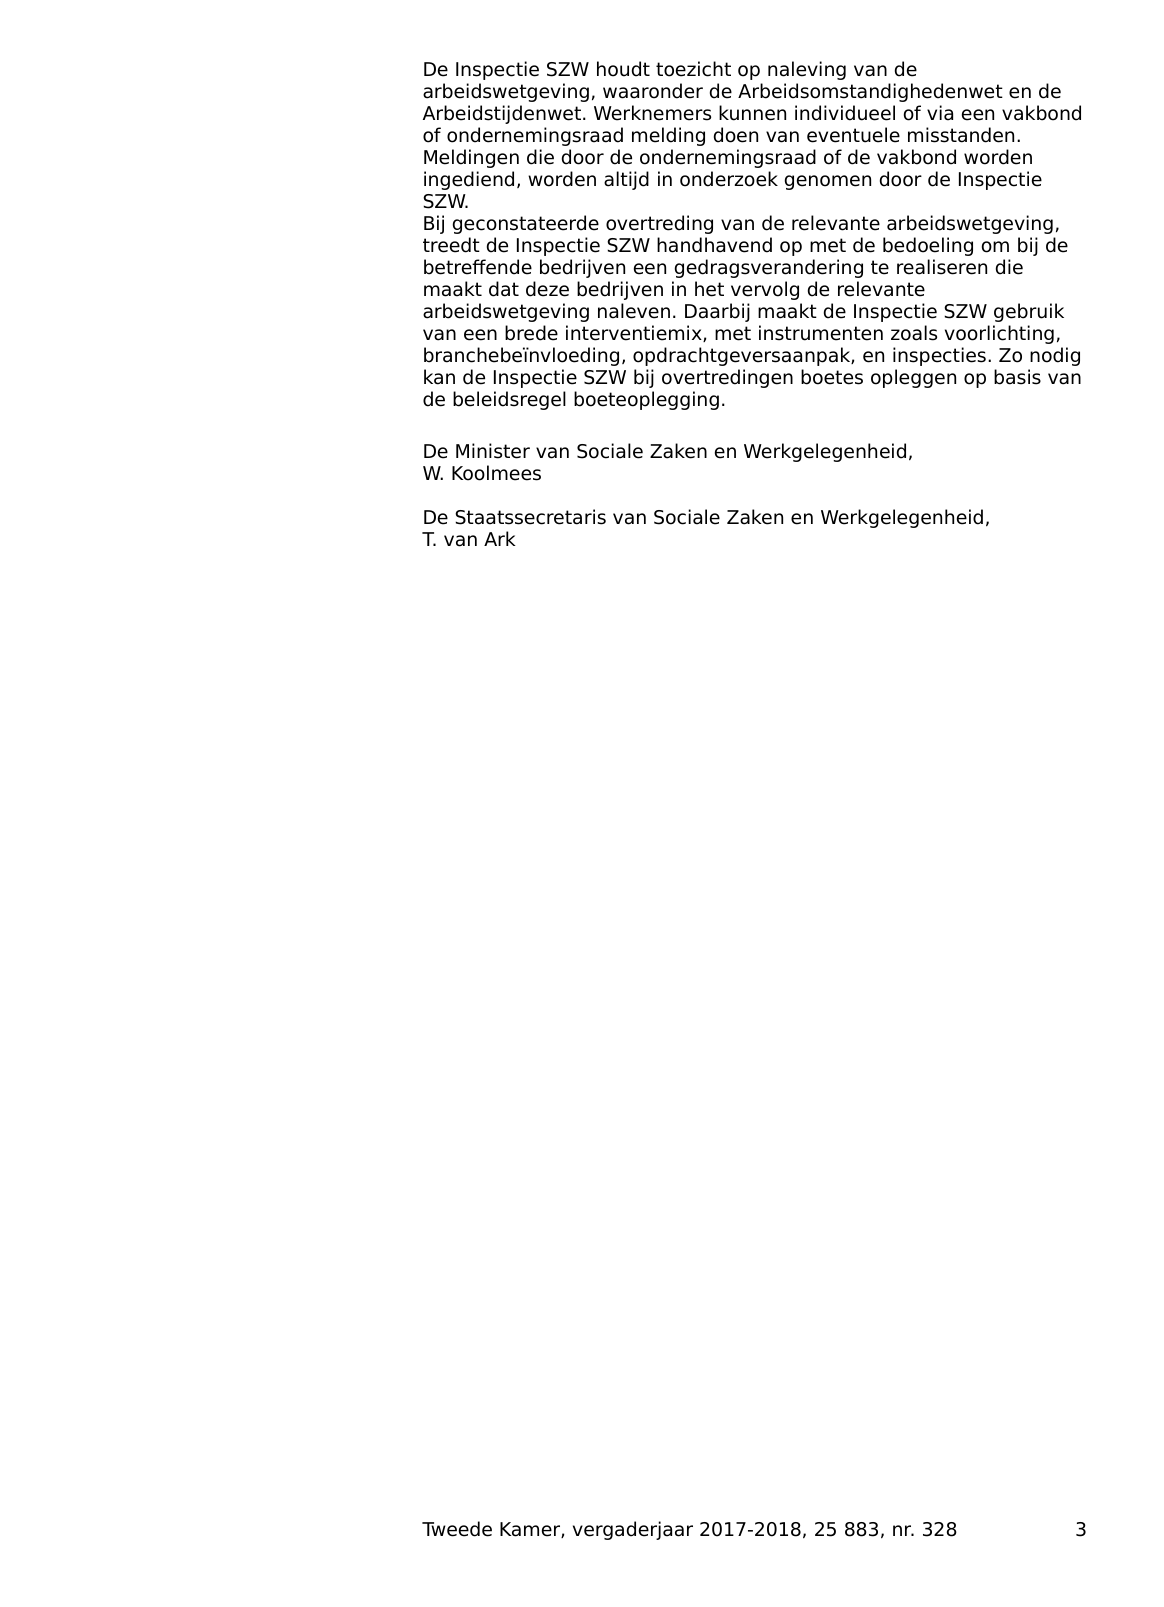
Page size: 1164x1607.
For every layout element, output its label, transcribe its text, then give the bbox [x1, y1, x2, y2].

text De Inspectie SZW houdt toezicht op naleving van de arbeidswetgeving, waaronder de Arbeidsomstandighedenwet en de Arbeidstijdenwet. Werknemers kunnen individueel of via een vakbond of ondernemingsraad melding doen van eventuele misstanden. Meldingen die door de ondernemingsraad of de vakbond worden ingediend, worden altijd in onderzoek genomen door de Inspectie SZW. [422, 59, 1087, 213]
text De Minister van Sociale Zaken en Werkgelegenheid, W. Koolmees [422, 441, 1087, 485]
text Bij geconstateerde overtreding van de relevante arbeidswetgeving, treedt de Inspectie SZW handhavend op met de bedoeling om bij de betreffende bedrijven een gedragsverandering te realiseren die maakt dat deze bedrijven in het vervolg de relevante arbeidswetgeving naleven. Daarbij maakt de Inspectie SZW gebruik van een brede interventiemix, met instrumenten zoals voorlichting, branchebeïnvloeding, opdrachtgeversaanpak, en inspecties. Zo nodig kan de Inspectie SZW bij overtredingen boetes opleggen op basis van de beleidsregel boeteoplegging. [422, 213, 1087, 411]
text De Staatssecretaris van Sociale Zaken en Werkgelegenheid, T. van Ark [422, 507, 1087, 551]
